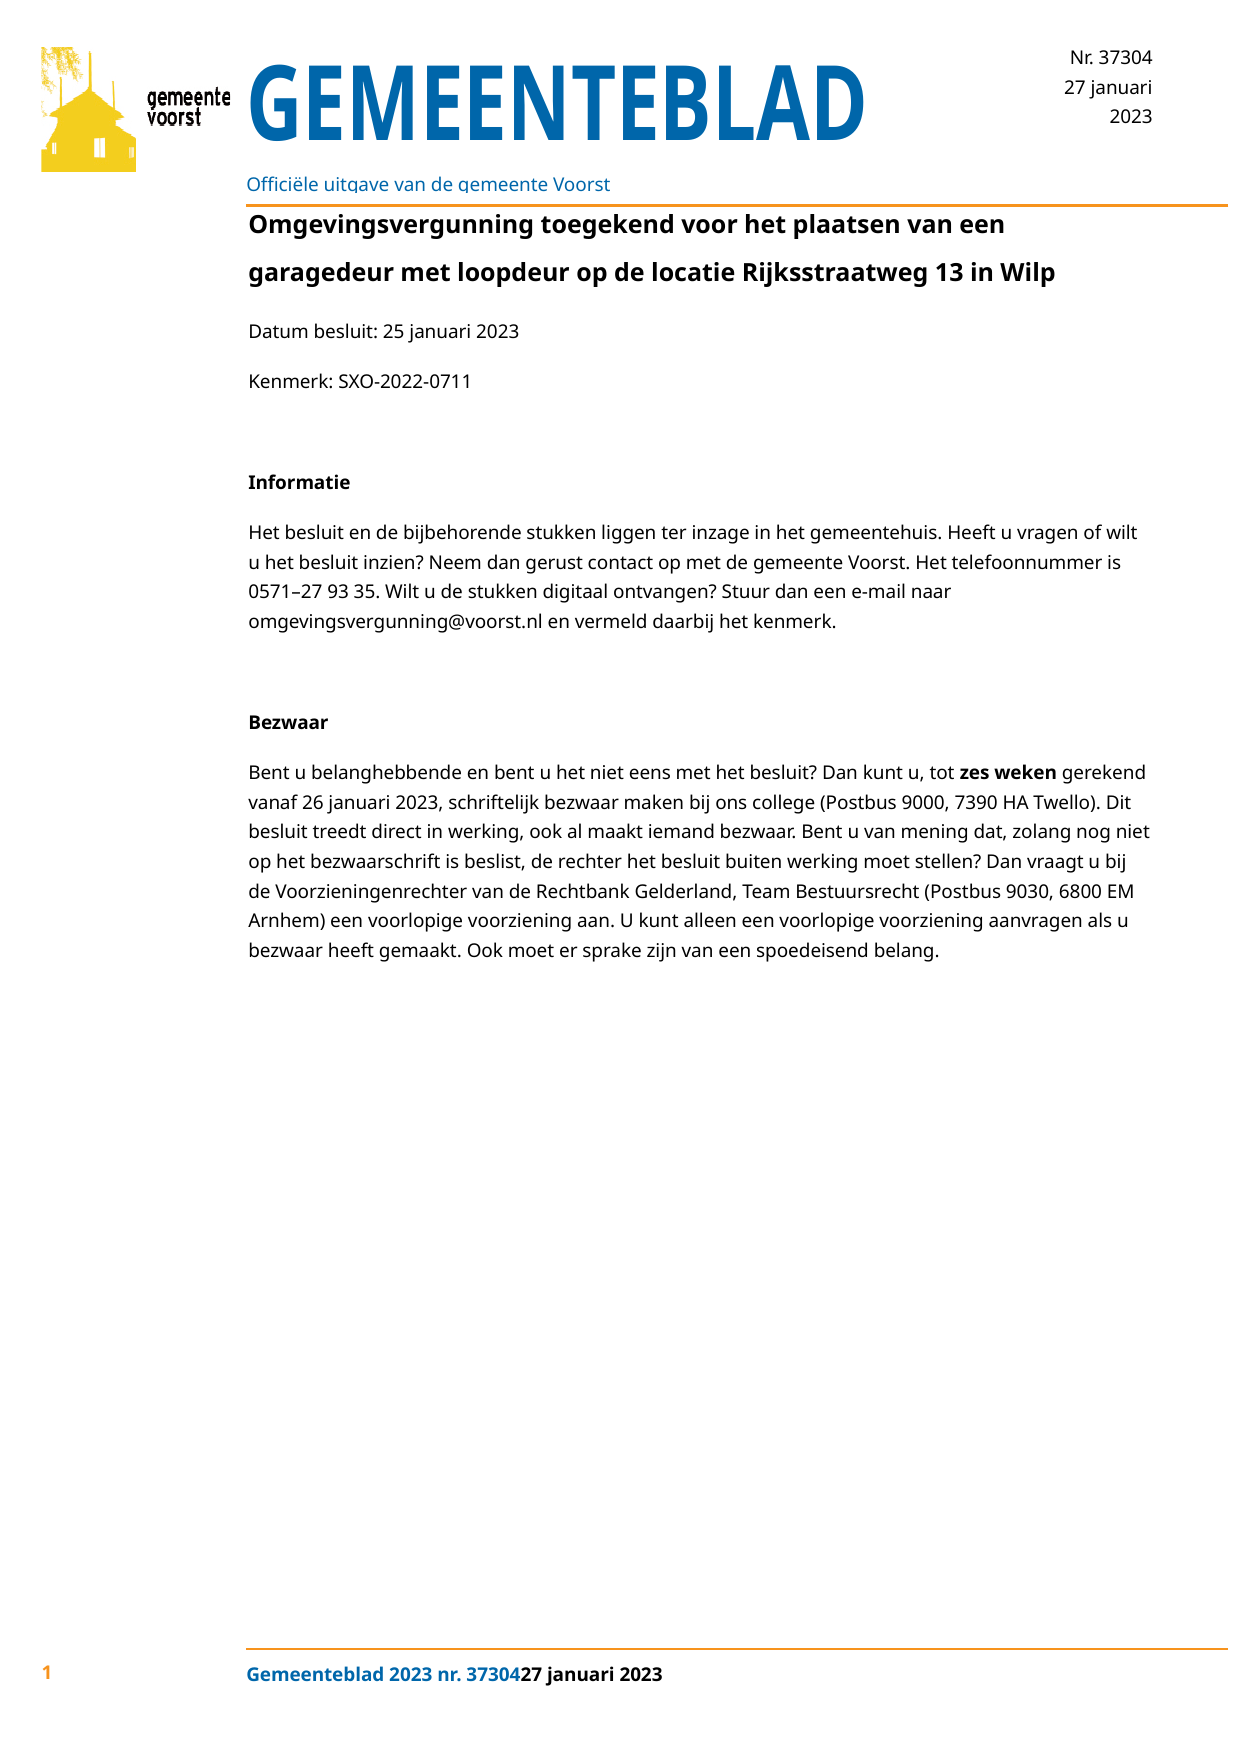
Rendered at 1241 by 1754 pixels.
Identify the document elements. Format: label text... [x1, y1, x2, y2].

text Datum besluit: 25 januari 2023 [248, 318, 1152, 344]
text Omgevingsvergunning toegekend voor het plaatsen van een garagedeur met loopdeur op de locatie Rijksstraatweg 13 in Wilp [248, 207, 1152, 288]
text Het besluit en de bijbehorende stukken liggen ter inzage in het gemeentehuis. Heeft u vragen of wilt u het besluit inzien? Neem dan gerust contact op met de gemeente Voorst. Het telefoonnummer is 0571–27 93 35. Wilt u de stukken digitaal ontvangen? Stuur dan een e-mail naar omgevingsvergunning@voorst.nl en vermeld daarbij het kenmerk. [248, 519, 1152, 634]
picture [41, 47, 231, 172]
text Bezwaar [248, 709, 1152, 735]
text Bent u belanghebbende en bent u het niet eens met het besluit? Dan kunt u, tot zes weken gerekend vanaf 26 januari 2023, schriftelijk bezwaar maken bij ons college (Postbus 9000, 7390 HA Twello). Dit besluit treedt direct in werking, ook al maakt iemand bezwaar. Bent u van mening dat, zolang nog niet op het bezwaarschrift is beslist, de rechter het besluit buiten werking moet stellen? Dan vraagt u bij de Voorzieningenrechter van de Rechtbank Gelderland, Team Bestuursrecht (Postbus 9030, 6800 EM Arnhem) een voorlopige voorziening aan. U kunt alleen een voorlopige voorziening aanvragen als u bezwaar heeft gemaakt. Ook moet er sprake zijn van een spoedeisend belang. [248, 759, 1152, 963]
text Informatie [248, 469, 1152, 495]
text Kenmerk: SXO-2022-0711 [248, 368, 1152, 394]
